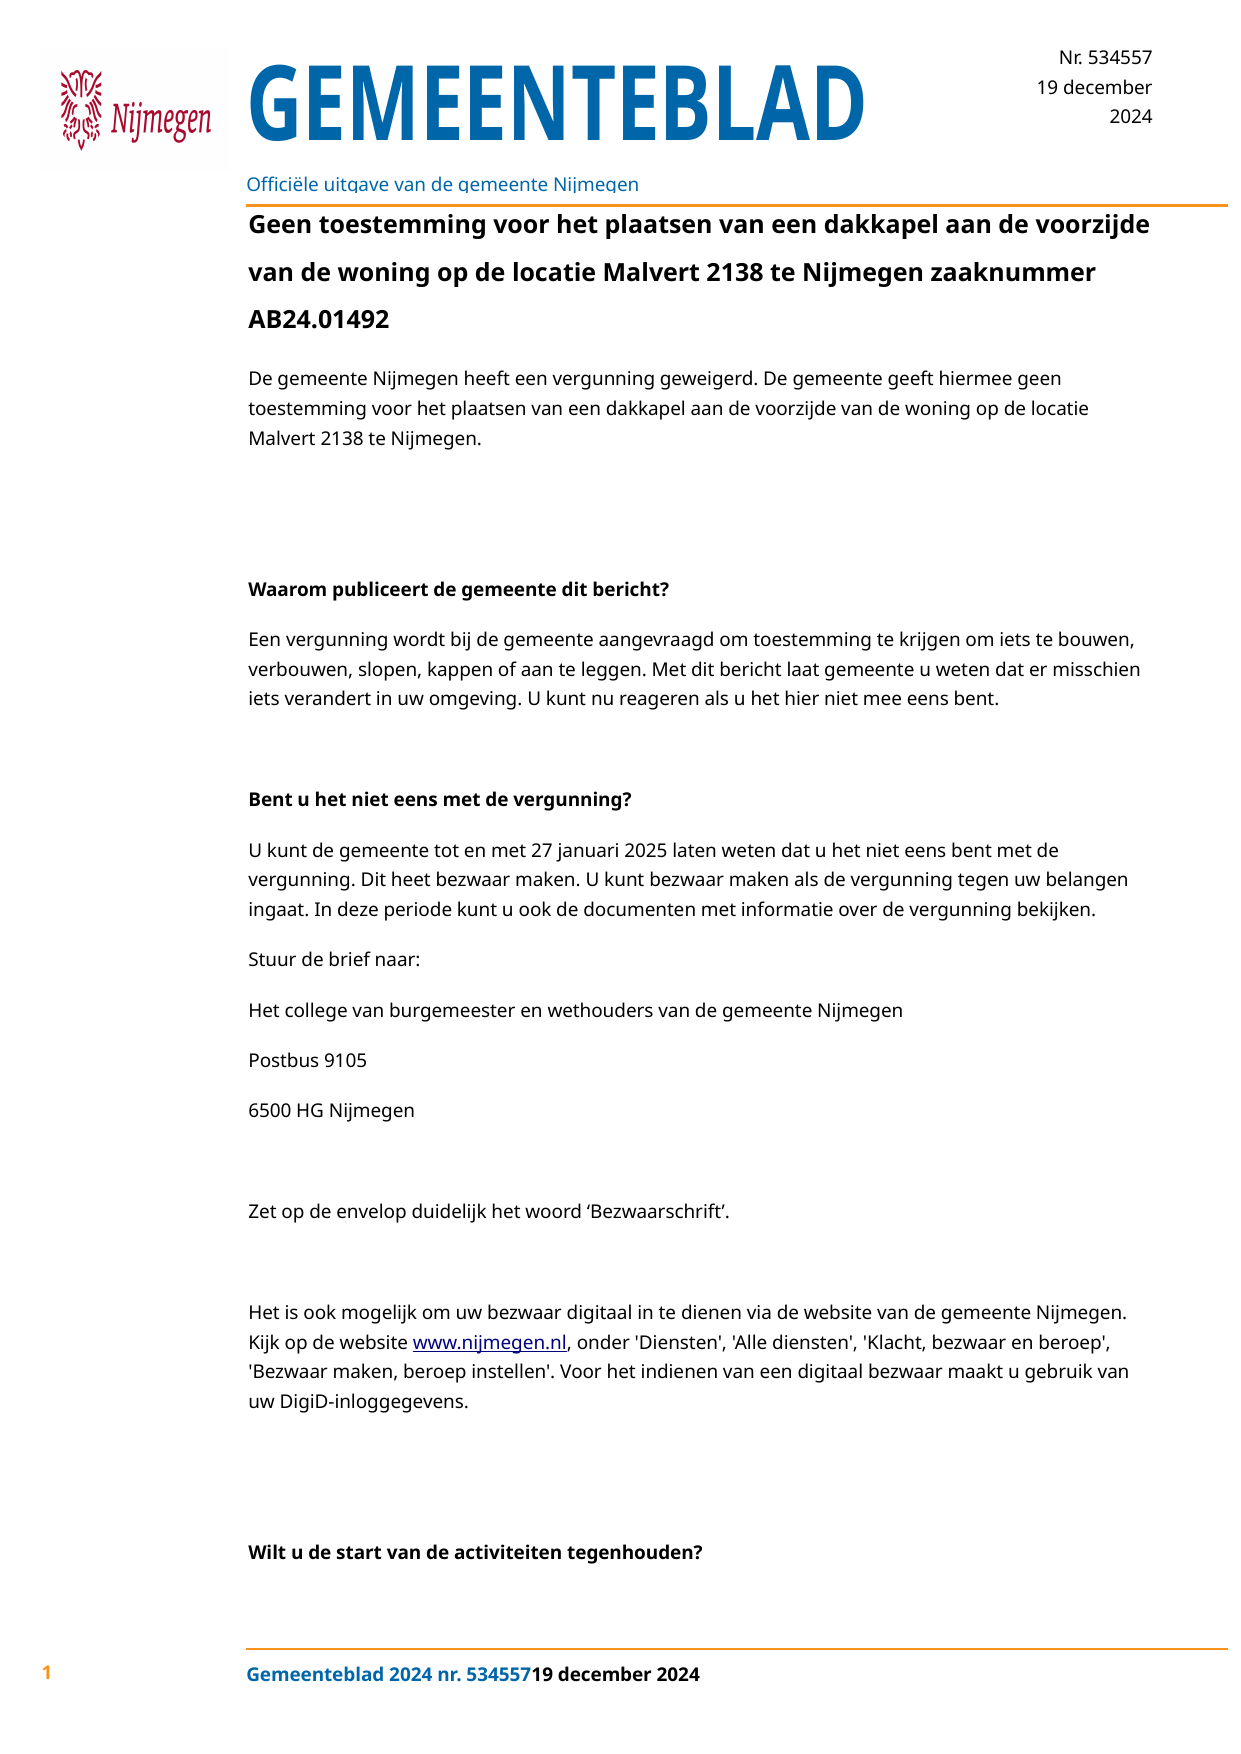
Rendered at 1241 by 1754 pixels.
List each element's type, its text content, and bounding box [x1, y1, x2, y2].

text Bent u het niet eens met de vergunning? [248, 786, 1152, 812]
text Wilt u de start van de activiteiten tegenhouden? [248, 1539, 1152, 1565]
text Postbus 9105 [248, 1047, 1152, 1073]
text Waarom publiceert de gemeente dit bericht? [248, 576, 1152, 602]
text Zet op de envelop duidelijk het woord ‘Bezwaarschrift’. [248, 1198, 1152, 1224]
text De gemeente Nijmegen heeft een vergunning geweigerd. De gemeente geeft hiermee geen toestemming voor het plaatsen van een dakkapel aan de voorzijde van de woning op de locatie Malvert 2138 te Nijmegen. [248, 366, 1152, 450]
text Stuur de brief naar: [248, 946, 1152, 972]
text 6500 HG Nijmegen [248, 1098, 1152, 1123]
text Een vergunning wordt bij de gemeente aangevraagd om toestemming te krijgen om iets te bouwen, verbouwen, slopen, kappen of aan te leggen. Met dit bericht laat gemeente u weten dat er misschien iets verandert in uw omgeving. U kunt nu reageren als u het hier niet mee eens bent. [248, 626, 1152, 711]
text Het is ook mogelijk om uw bezwaar digitaal in te dienen via de website van de gemeente Nijmegen. Kijk op de website www.nijmegen.nl, onder 'Diensten', 'Alle diensten', 'Klacht, bezwaar en beroep', 'Bezwaar maken, beroep instellen'. Voor het indienen van een digitaal bezwaar maakt u gebruik van uw DigiD-inloggegevens. [248, 1299, 1152, 1414]
text Geen toestemming voor het plaatsen van een dakkapel aan de voorzijde van de woning op de locatie Malvert 2138 te Nijmegen zaaknummer AB24.01492 [248, 207, 1152, 336]
text Het college van burgemeester en wethouders van de gemeente Nijmegen [248, 997, 1152, 1022]
picture [41, 47, 231, 172]
text U kunt de gemeente tot en met 27 januari 2025 laten weten dat u het niet eens bent met de vergunning. Dit heet bezwaar maken. U kunt bezwaar maken als de vergunning tegen uw belangen ingaat. In deze periode kunt u ook de documenten met informatie over de vergunning bekijken. [248, 837, 1152, 922]
